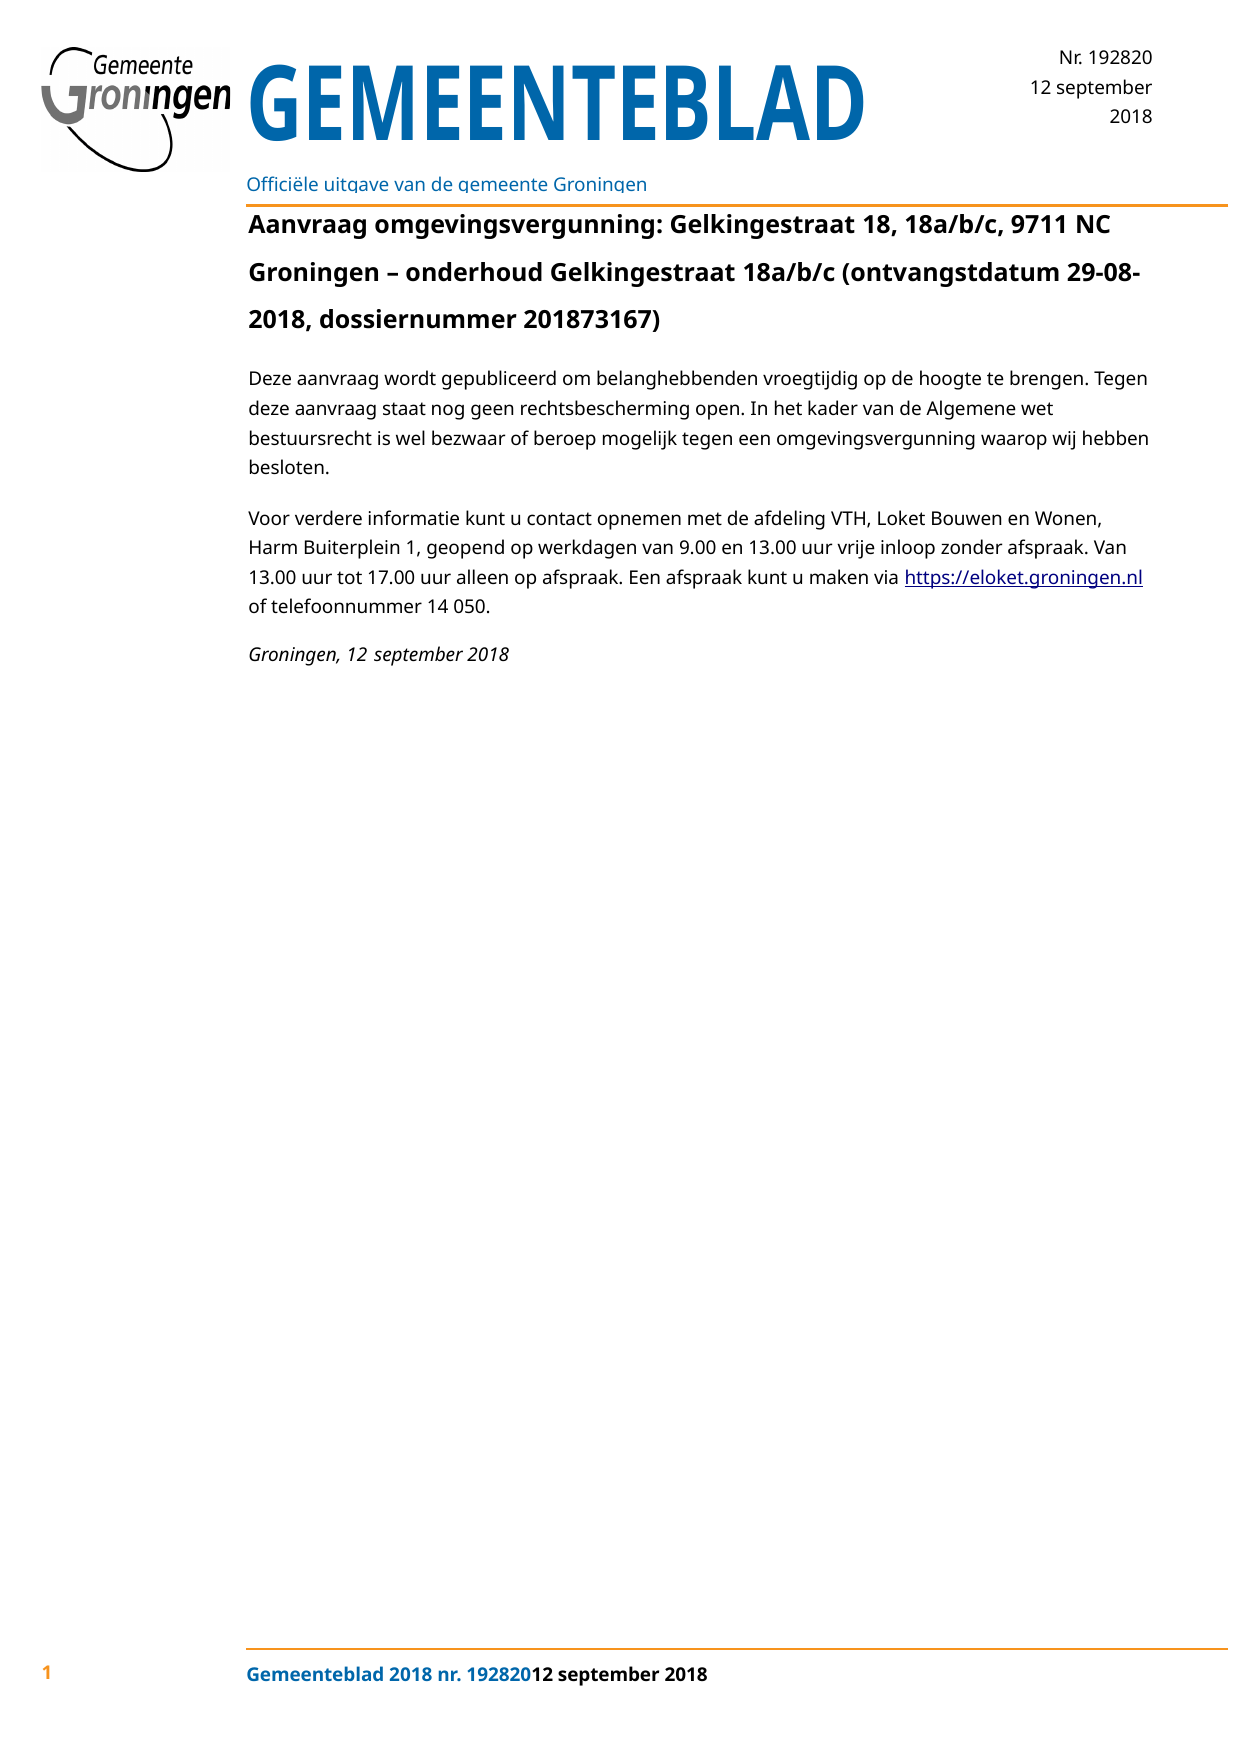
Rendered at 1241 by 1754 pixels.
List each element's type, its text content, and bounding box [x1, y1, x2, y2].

text Aanvraag omgevingsvergunning: Gelkingestraat 18, 18a/b/c, 9711 NC Groningen – onderhoud Gelkingestraat 18a/b/c (ontvangstdatum 29-08-2018, dossiernummer 201873167) [248, 207, 1152, 336]
text Deze aanvraag wordt gepubliceerd om belanghebbenden vroegtijdig op de hoogte te brengen. Tegen deze aanvraag staat nog geen rechtsbescherming open. In het kader van de Algemene wet bestuursrecht is wel bezwaar of beroep mogelijk tegen een omgevingsvergunning waarop wij hebben besloten. [248, 366, 1152, 480]
picture [41, 47, 231, 172]
text Voor verdere informatie kunt u contact opnemen met de afdeling VTH, Loket Bouwen en Wonen, Harm Buiterplein 1, geopend op werkdagen van 9.00 en 13.00 uur vrije inloop zonder afspraak. Van 13.00 uur tot 17.00 uur alleen op afspraak. Een afspraak kunt u maken via https://eloket.groningen.nl of telefoonnummer 14 050. [248, 505, 1152, 619]
text Groningen, 12 september 2018 [248, 641, 1152, 667]
